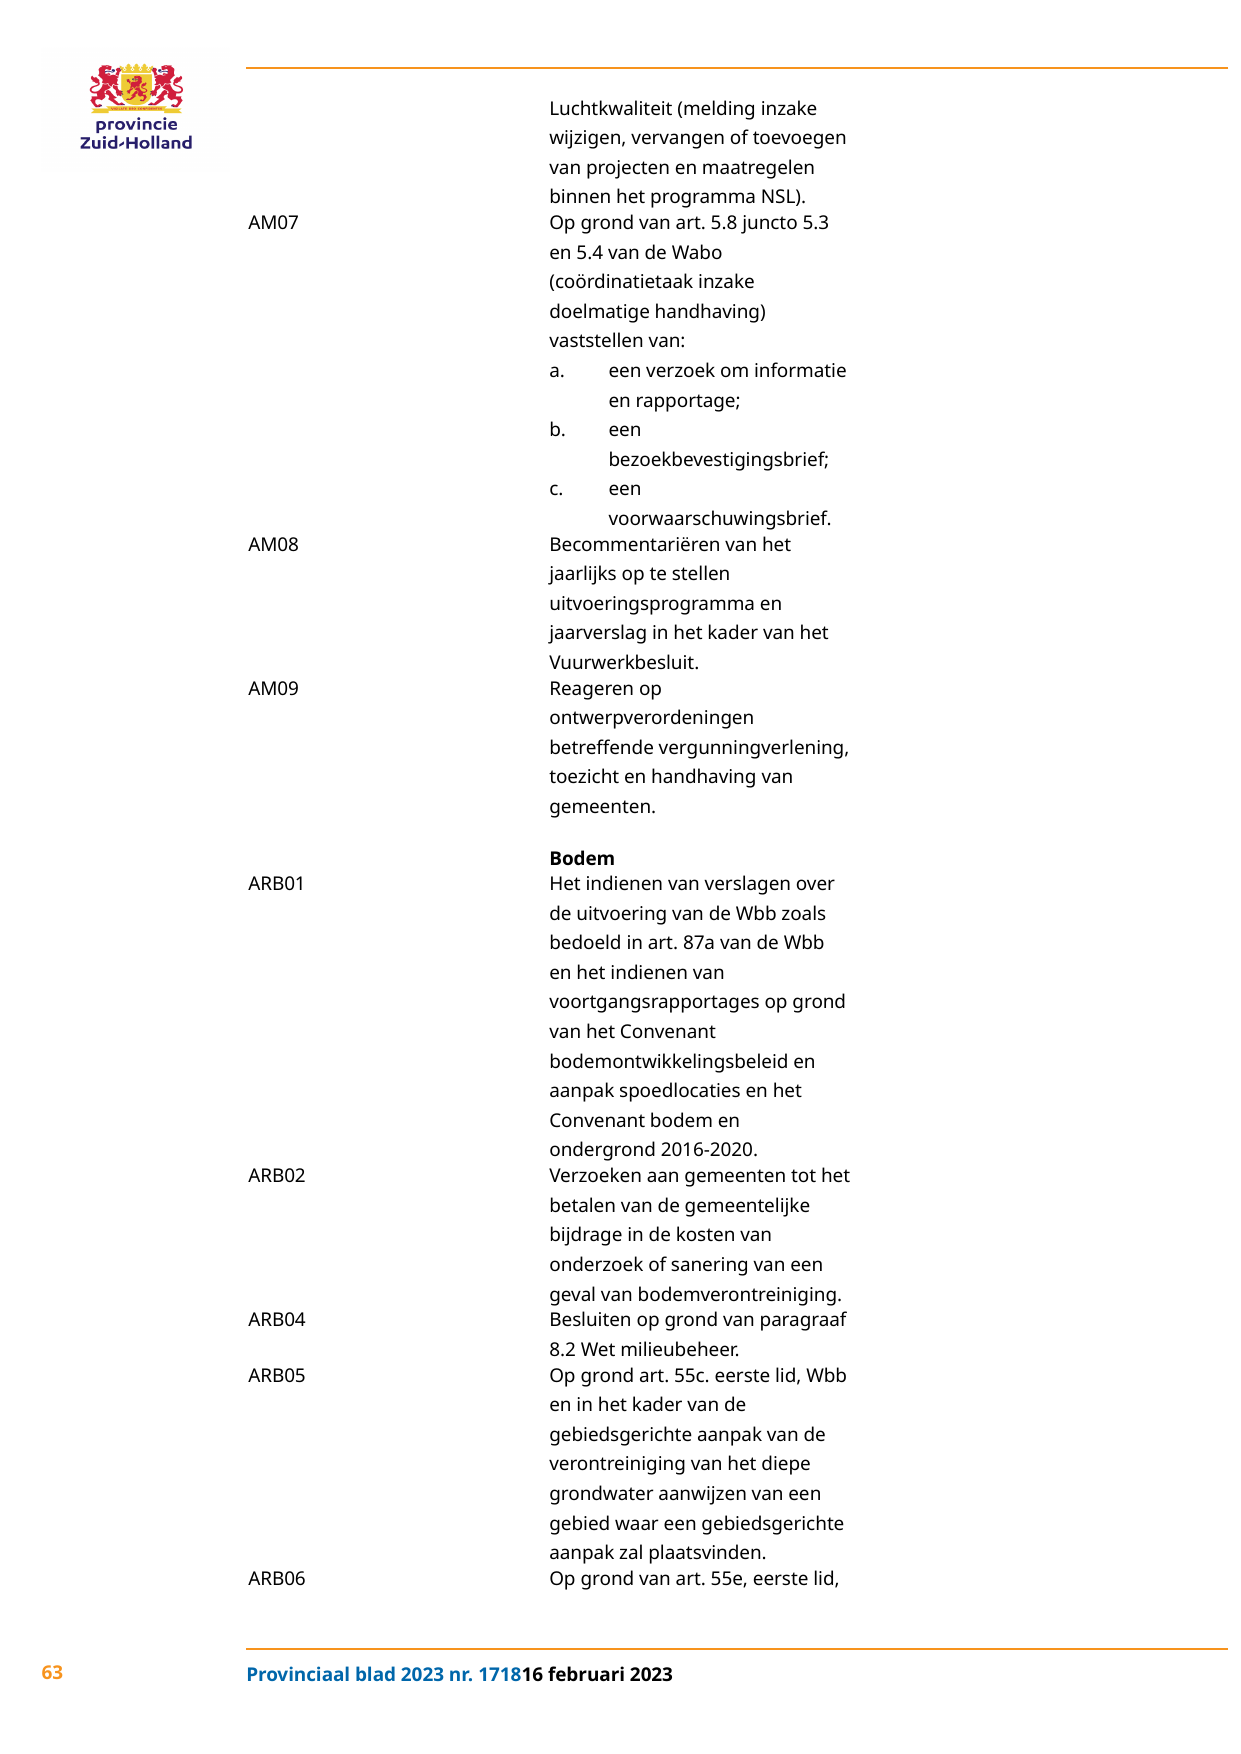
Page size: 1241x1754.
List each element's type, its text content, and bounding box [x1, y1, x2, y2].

table_cell Luchtkwaliteit (melding inzake wijzigen, vervangen of toevoegen van projecten en maatregelen binnen het programma NSL). [549, 95, 850, 209]
table_cell ARB04 [248, 1306, 549, 1362]
table_cell Besluiten op grond van paragraaf 8.2 Wet milieubeheer. [549, 1306, 850, 1362]
table_cell ARB05 [248, 1362, 549, 1565]
table_cell AM08 [248, 531, 549, 675]
table_cell [248, 95, 549, 209]
table_cell AM09 [248, 675, 549, 819]
table_cell [850, 1306, 1152, 1362]
table_cell ARB02 [248, 1163, 549, 1306]
table_cell [850, 819, 1152, 845]
table_cell Op grond art. 55c. eerste lid, Wbb en in het kader van de gebiedsgerichte aanpak van de verontreiniging van het diepe grondwater aanwijzen van een gebied waar een gebiedsgerichte aanpak zal plaatsvinden. [549, 1362, 850, 1565]
table_cell Becommentariëren van het jaarlijks op te stellen uitvoeringsprogramma en jaarverslag in het kader van het Vuurwerkbesluit. [549, 531, 850, 675]
table_cell [248, 845, 549, 870]
table_cell Reageren op ontwerpverordeningen betreffende vergunningverlening, toezicht en handhaving van gemeenten. [549, 675, 850, 819]
table_cell Op grond van art. 5.8 juncto 5.3 en 5.4 van de Wabo (coördinatietaak inzake doelmatige handhaving) vaststellen van: een verzoek om informatie en rapportage; een bezoekbevestigingsbrief; een voorwaarschuwingsbrief. [549, 209, 850, 531]
table_cell Op grond van art. 55e, eerste lid, [549, 1565, 850, 1591]
table_cell [850, 1362, 1152, 1565]
table_cell ARB06 [248, 1565, 549, 1591]
table_cell [850, 675, 1152, 819]
table_cell [850, 531, 1152, 675]
table_cell [248, 819, 549, 845]
picture [41, 47, 231, 172]
table_cell [850, 870, 1152, 1162]
table_cell [850, 1565, 1152, 1591]
table_cell [850, 209, 1152, 531]
table_cell Verzoeken aan gemeenten tot het betalen van de gemeentelijke bijdrage in de kosten van onderzoek of sanering van een geval van bodemverontreiniging. [549, 1163, 850, 1306]
table_cell [850, 95, 1152, 209]
table_cell Bodem [549, 845, 850, 870]
table_cell [850, 845, 1152, 870]
table_cell Het indienen van verslagen over de uitvoering van de Wbb zoals bedoeld in art. 87a van de Wbb en het indienen van voortgangsrapportages op grond van het Convenant bodemontwikkelingsbeleid en aanpak spoedlocaties en het Convenant bodem en ondergrond 2016-2020. [549, 870, 850, 1162]
table_cell AM07 [248, 209, 549, 531]
table_cell ARB01 [248, 870, 549, 1162]
table_cell [549, 819, 850, 845]
table_cell [850, 1163, 1152, 1306]
